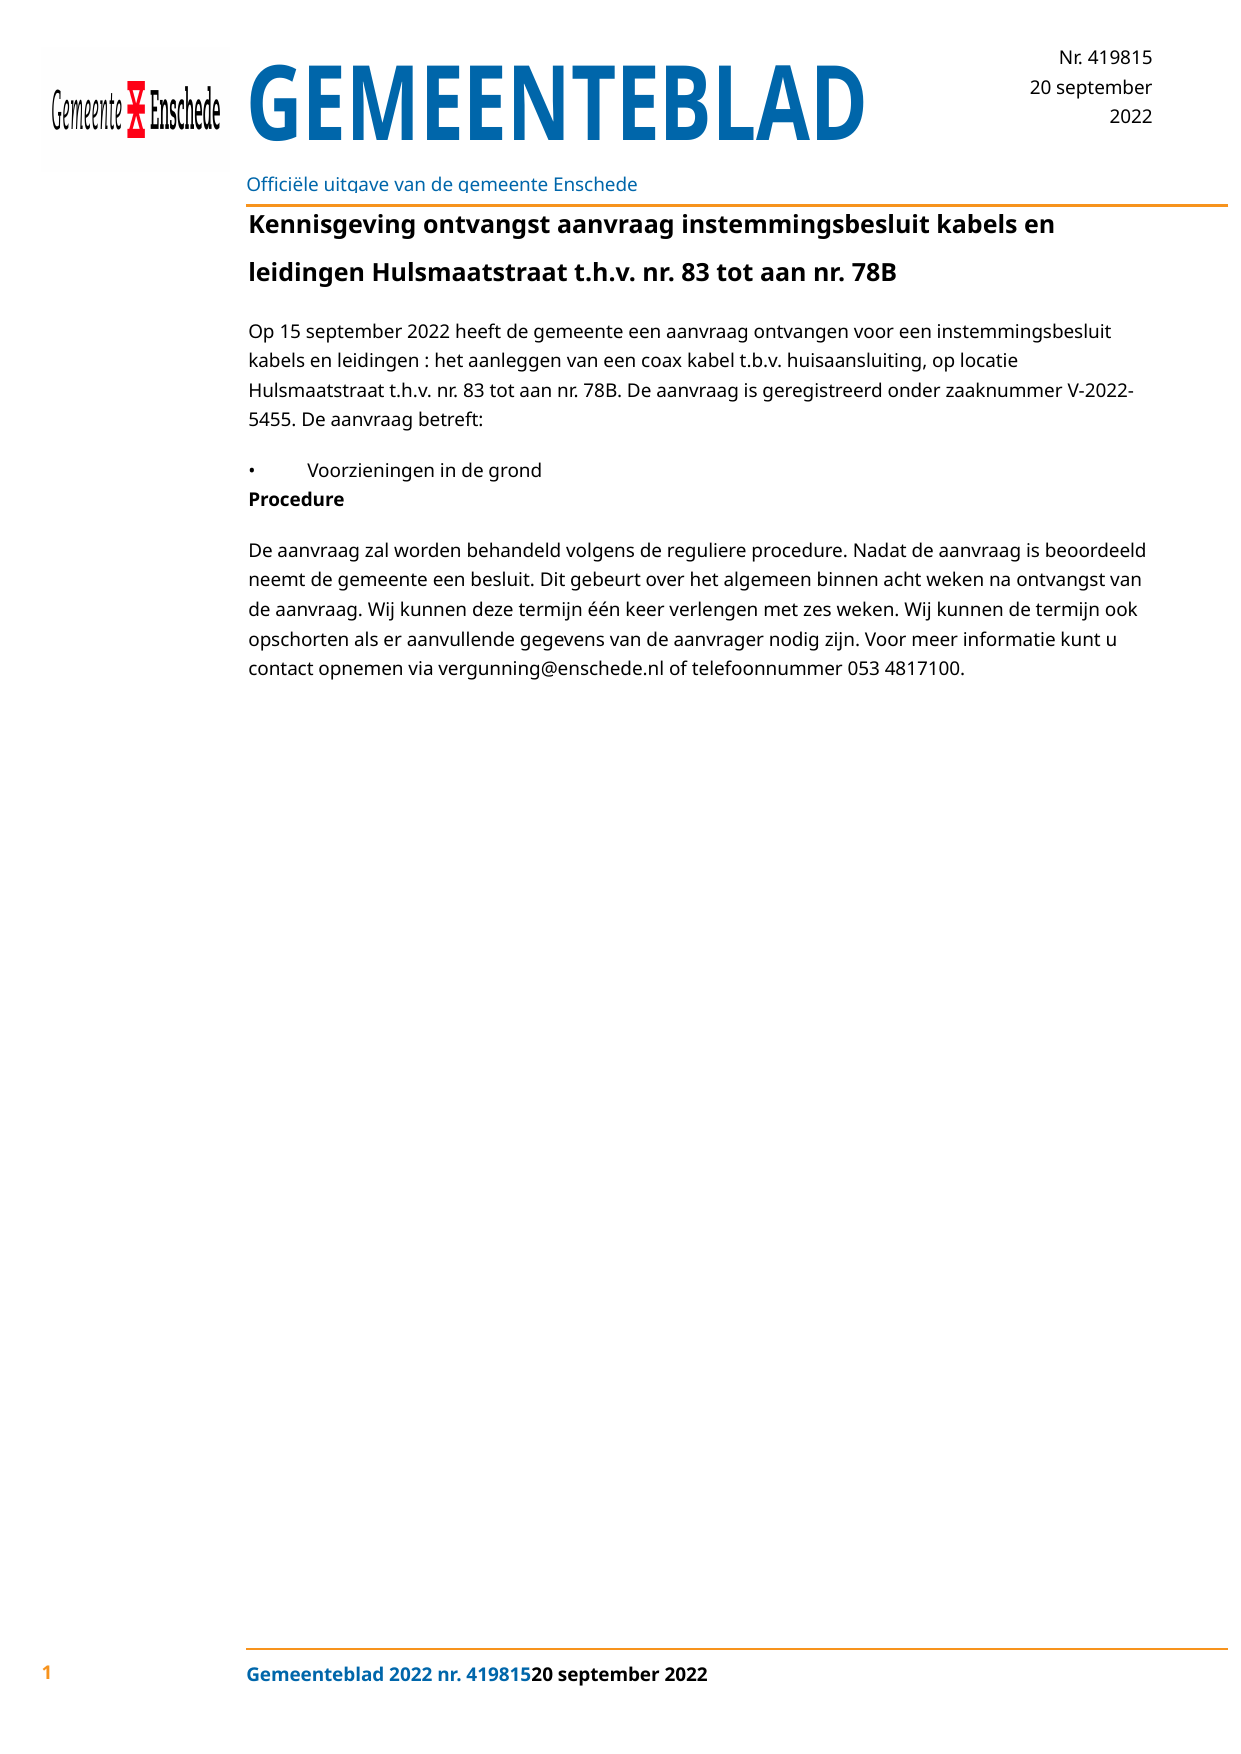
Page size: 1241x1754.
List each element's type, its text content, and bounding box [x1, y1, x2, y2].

text Op 15 september 2022 heeft de gemeente een aanvraag ontvangen voor een instemmingsbesluit kabels en leidingen : het aanleggen van een coax kabel t.b.v. huisaansluiting, op locatie Hulsmaatstraat t.h.v. nr. 83 tot aan nr. 78B. De aanvraag is geregistreerd onder zaaknummer V-2022-5455. De aanvraag betreft: [248, 318, 1152, 432]
picture [41, 47, 231, 172]
text De aanvraag zal worden behandeld volgens de reguliere procedure. Nadat de aanvraag is beoordeeld neemt de gemeente een besluit. Dit gebeurt over het algemeen binnen acht weken na ontvangst van de aanvraag. Wij kunnen deze termijn één keer verlengen met zes weken. Wij kunnen de termijn ook opschorten als er aanvullende gegevens van de aanvrager nodig zijn. Voor meer informatie kunt u contact opnemen via vergunning@enschede.nl of telefoonnummer 053 4817100. [248, 537, 1152, 681]
text Procedure [248, 487, 1152, 512]
list Voorzieningen in de grond [248, 457, 1152, 483]
text Kennisgeving ontvangst aanvraag instemmingsbesluit kabels en leidingen Hulsmaatstraat t.h.v. nr. 83 tot aan nr. 78B [248, 207, 1152, 288]
